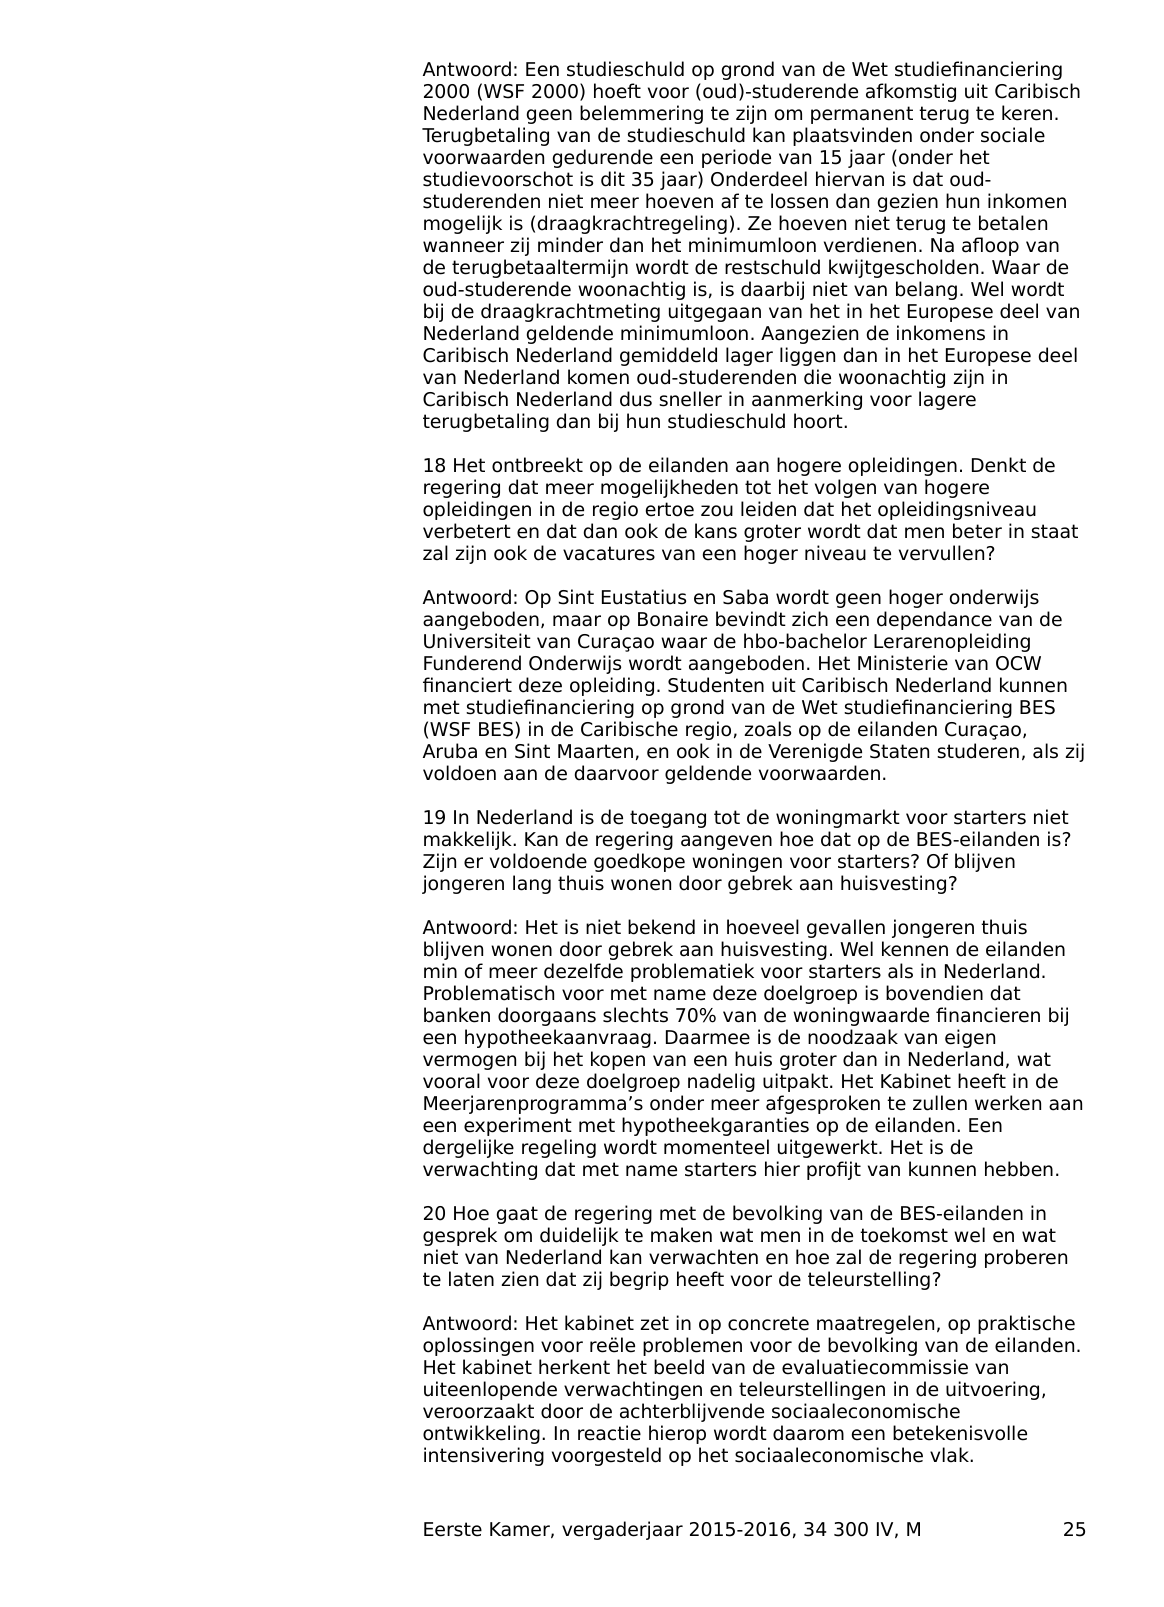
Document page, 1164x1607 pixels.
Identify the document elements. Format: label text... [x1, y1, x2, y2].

text Antwoord: Op Sint Eustatius en Saba wordt geen hoger onderwijs aangeboden, maar op Bonaire bevindt zich een dependance van de Universiteit van Curaçao waar de hbo-bachelor Lerarenopleiding Funderend Onderwijs wordt aangeboden. Het Ministerie van OCW financiert deze opleiding. Studenten uit Caribisch Nederland kunnen met studiefinanciering op grond van de Wet studiefinanciering BES (WSF BES) in de Caribische regio, zoals op de eilanden Curaçao, Aruba en Sint Maarten, en ook in de Verenigde Staten studeren, als zij voldoen aan de daarvoor geldende voorwaarden. [422, 587, 1087, 785]
text Antwoord: Het is niet bekend in hoeveel gevallen jongeren thuis blijven wonen door gebrek aan huisvesting. Wel kennen de eilanden min of meer dezelfde problematiek voor starters als in Nederland. Problematisch voor met name deze doelgroep is bovendien dat banken doorgaans slechts 70% van de woningwaarde financieren bij een hypotheekaanvraag. Daarmee is de noodzaak van eigen vermogen bij het kopen van een huis groter dan in Nederland, wat vooral voor deze doelgroep nadelig uitpakt. Het Kabinet heeft in de Meerjarenprogramma’s onder meer afgesproken te zullen werken aan een experiment met hypotheekgaranties op de eilanden. Een dergelijke regeling wordt momenteel uitgewerkt. Het is de verwachting dat met name starters hier profijt van kunnen hebben. [422, 917, 1087, 1181]
text Antwoord: Het kabinet zet in op concrete maatregelen, op praktische oplossingen voor reële problemen voor de bevolking van de eilanden. Het kabinet herkent het beeld van de evaluatiecommissie van uiteenlopende verwachtingen en teleurstellingen in de uitvoering, veroorzaakt door de achterblijvende sociaaleconomische ontwikkeling. In reactie hierop wordt daarom een betekenisvolle intensivering voorgesteld op het sociaaleconomische vlak. [422, 1313, 1087, 1467]
text 19 In Nederland is de toegang tot de woningmarkt voor starters niet makkelijk. Kan de regering aangeven hoe dat op de BES-eilanden is? Zijn er voldoende goedkope woningen voor starters? Of blijven jongeren lang thuis wonen door gebrek aan huisvesting? [422, 807, 1087, 895]
text 20 Hoe gaat de regering met de bevolking van de BES-eilanden in gesprek om duidelijk te maken wat men in de toekomst wel en wat niet van Nederland kan verwachten en hoe zal de regering proberen te laten zien dat zij begrip heeft voor de teleurstelling? [422, 1203, 1087, 1291]
text 18 Het ontbreekt op de eilanden aan hogere opleidingen. Denkt de regering dat meer mogelijkheden tot het volgen van hogere opleidingen in de regio ertoe zou leiden dat het opleidingsniveau verbetert en dat dan ook de kans groter wordt dat men beter in staat zal zijn ook de vacatures van een hoger niveau te vervullen? [422, 455, 1087, 565]
text Antwoord: Een studieschuld op grond van de Wet studiefinanciering 2000 (WSF 2000) hoeft voor (oud)-studerende afkomstig uit Caribisch Nederland geen belemmering te zijn om permanent terug te keren. Terugbetaling van de studieschuld kan plaatsvinden onder sociale voorwaarden gedurende een periode van 15 jaar (onder het studievoorschot is dit 35 jaar) Onderdeel hiervan is dat oud-studerenden niet meer hoeven af te lossen dan gezien hun inkomen mogelijk is (draagkrachtregeling). Ze hoeven niet terug te betalen wanneer zij minder dan het minimumloon verdienen. Na afloop van de terugbetaaltermijn wordt de restschuld kwijtgescholden. Waar de oud-studerende woonachtig is, is daarbij niet van belang. Wel wordt bij de draagkrachtmeting uitgegaan van het in het Europese deel van Nederland geldende minimumloon. Aangezien de inkomens in Caribisch Nederland gemiddeld lager liggen dan in het Europese deel van Nederland komen oud-studerenden die woonachtig zijn in Caribisch Nederland dus sneller in aanmerking voor lagere terugbetaling dan bij hun studieschuld hoort. [422, 59, 1087, 433]
